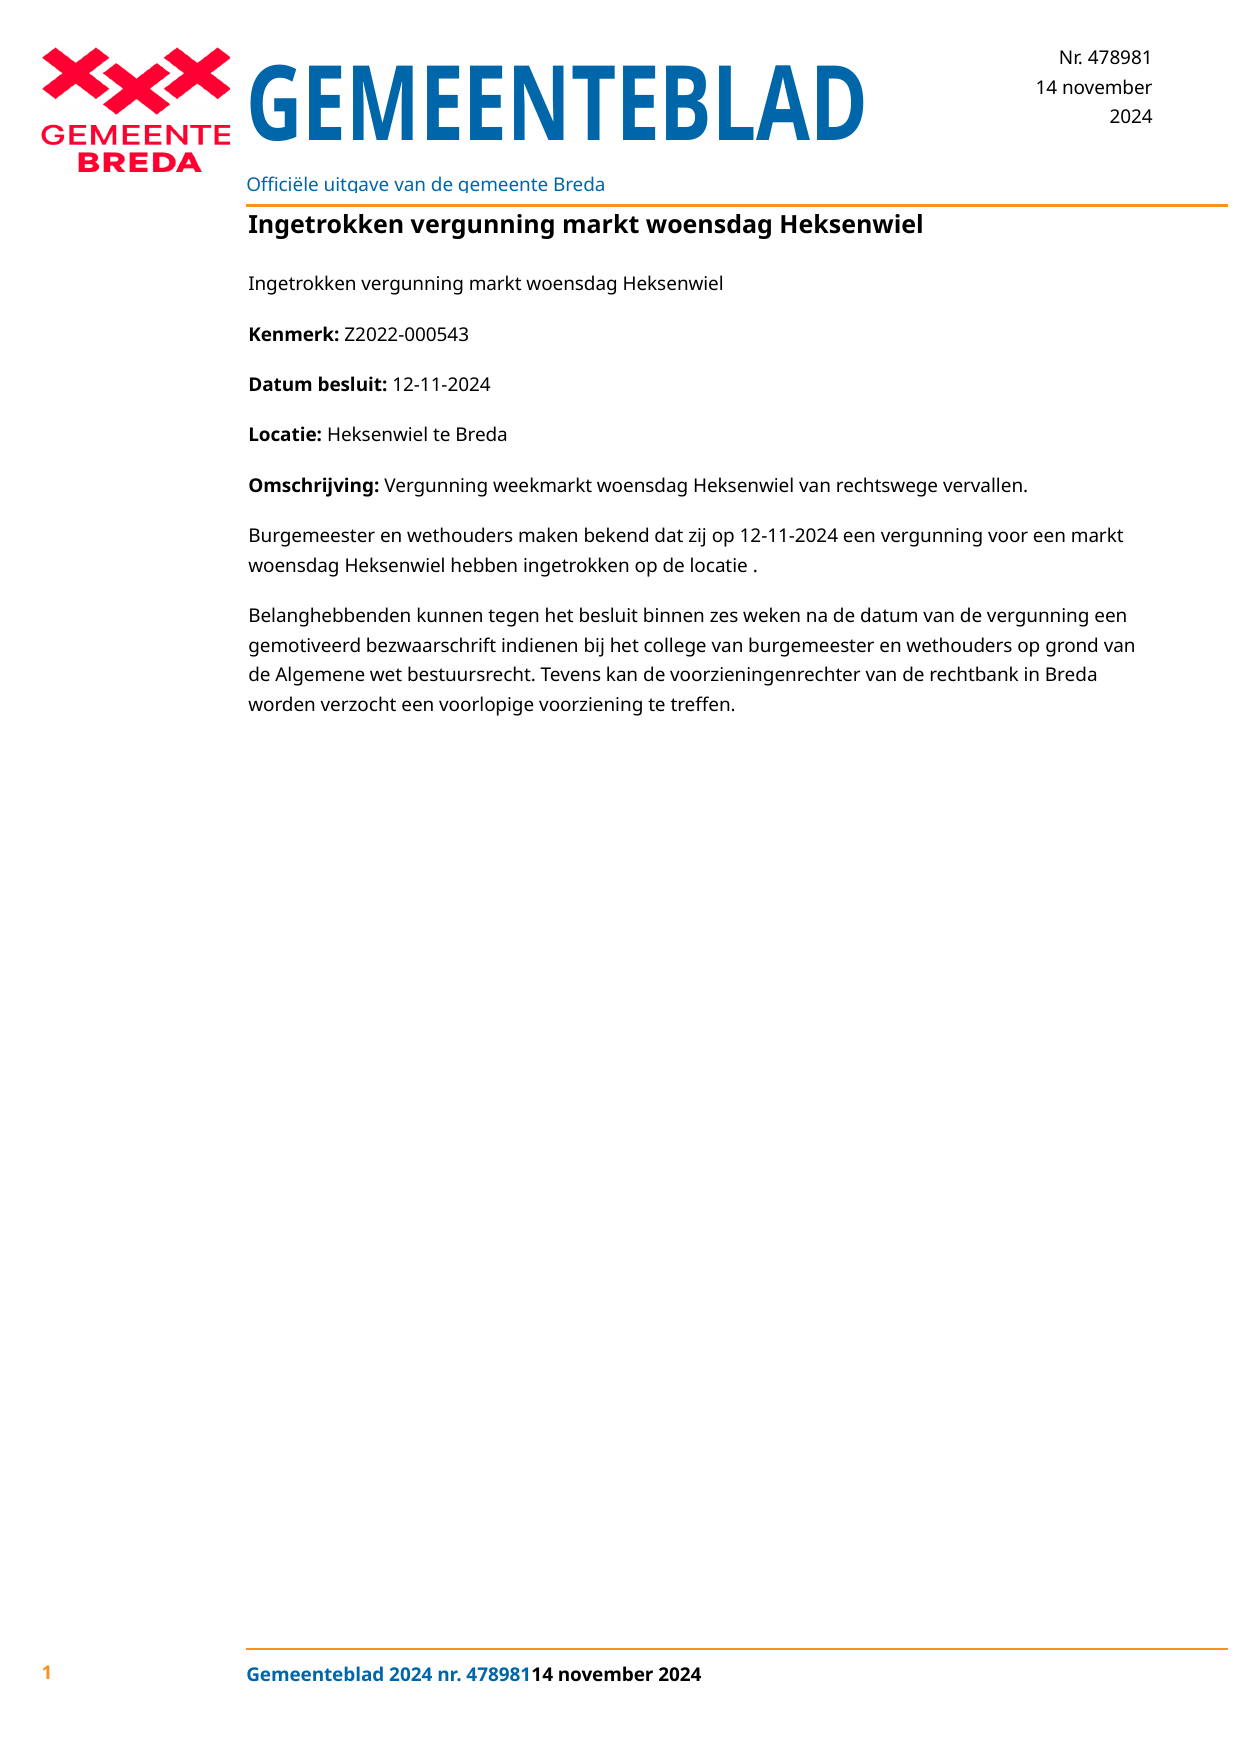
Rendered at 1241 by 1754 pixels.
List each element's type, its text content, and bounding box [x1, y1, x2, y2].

text Ingetrokken vergunning markt woensdag Heksenwiel [248, 270, 1152, 296]
text Kenmerk: Z2022-000543 [248, 321, 1152, 346]
text Burgemeester en wethouders maken bekend dat zij op 12-11-2024 een vergunning voor een markt woensdag Heksenwiel hebben ingetrokken op de locatie . [248, 522, 1152, 578]
picture [41, 47, 231, 172]
text Locatie: Heksenwiel te Breda [248, 422, 1152, 447]
text Ingetrokken vergunning markt woensdag Heksenwiel [248, 207, 1152, 241]
text Belanghebbenden kunnen tegen het besluit binnen zes weken na de datum van de vergunning een gemotiveerd bezwaarschrift indienen bij het college van burgemeester en wethouders op grond van de Algemene wet bestuursrecht. Tevens kan de voorzieningenrechter van de rechtbank in Breda worden verzocht een voorlopige voorziening te treffen. [248, 602, 1152, 717]
text Omschrijving: Vergunning weekmarkt woensdag Heksenwiel van rechtswege vervallen. [248, 472, 1152, 498]
text Datum besluit: 12-11-2024 [248, 371, 1152, 397]
